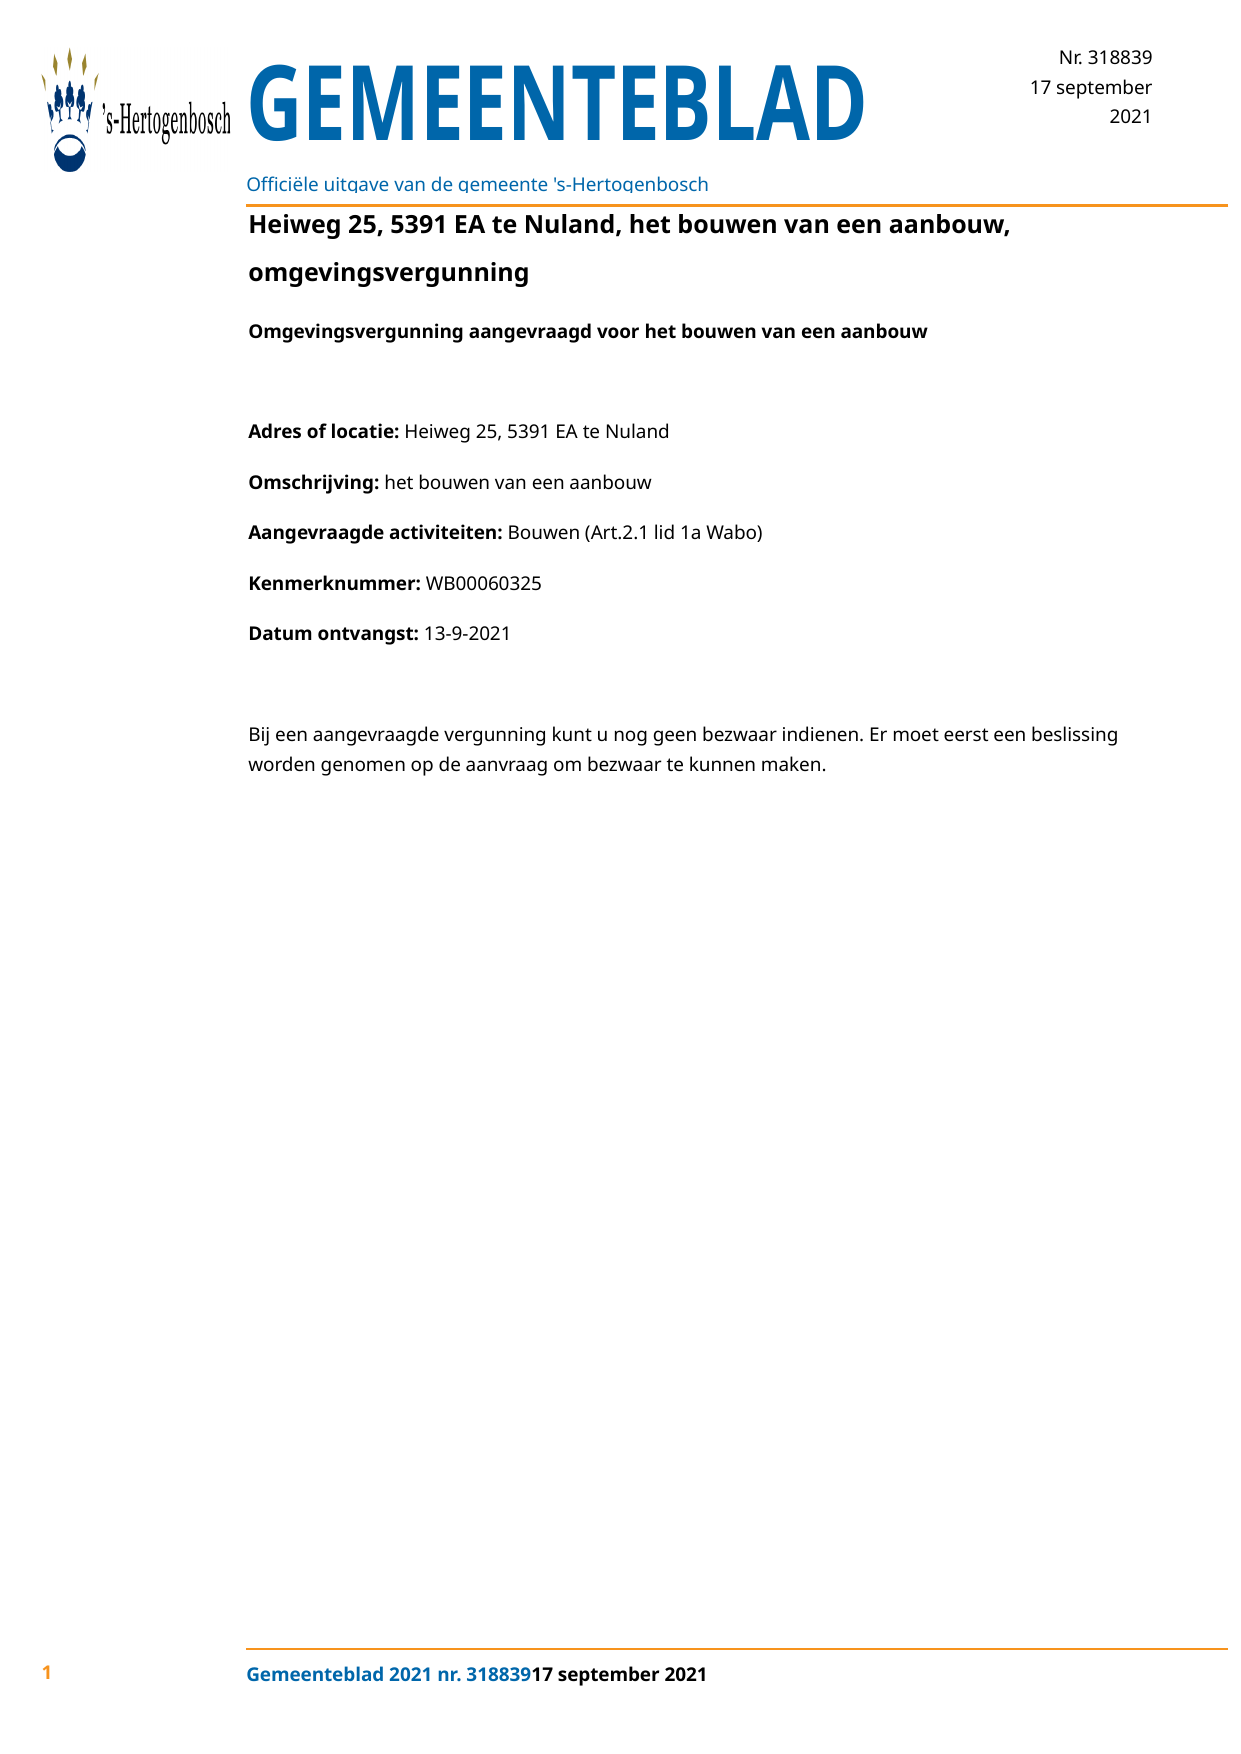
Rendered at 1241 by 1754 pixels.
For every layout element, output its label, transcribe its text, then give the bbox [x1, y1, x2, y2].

text Heiweg 25, 5391 EA te Nuland, het bouwen van een aanbouw, omgevingsvergunning [248, 207, 1152, 288]
text Datum ontvangst: 13-9-2021 [248, 620, 1152, 646]
text Kenmerknummer: WB00060325 [248, 570, 1152, 596]
text Omschrijving: het bouwen van een aanbouw [248, 469, 1152, 495]
text Adres of locatie: Heiweg 25, 5391 EA te Nuland [248, 419, 1152, 444]
text Omgevingsvergunning aangevraagd voor het bouwen van een aanbouw [248, 318, 1152, 344]
text Bij een aangevraagde vergunning kunt u nog geen bezwaar indienen. Er moet eerst een beslissing worden genomen op de aanvraag om bezwaar te kunnen maken. [248, 721, 1152, 777]
picture [41, 47, 231, 172]
text Aangevraagde activiteiten: Bouwen (Art.2.1 lid 1a Wabo) [248, 519, 1152, 545]
